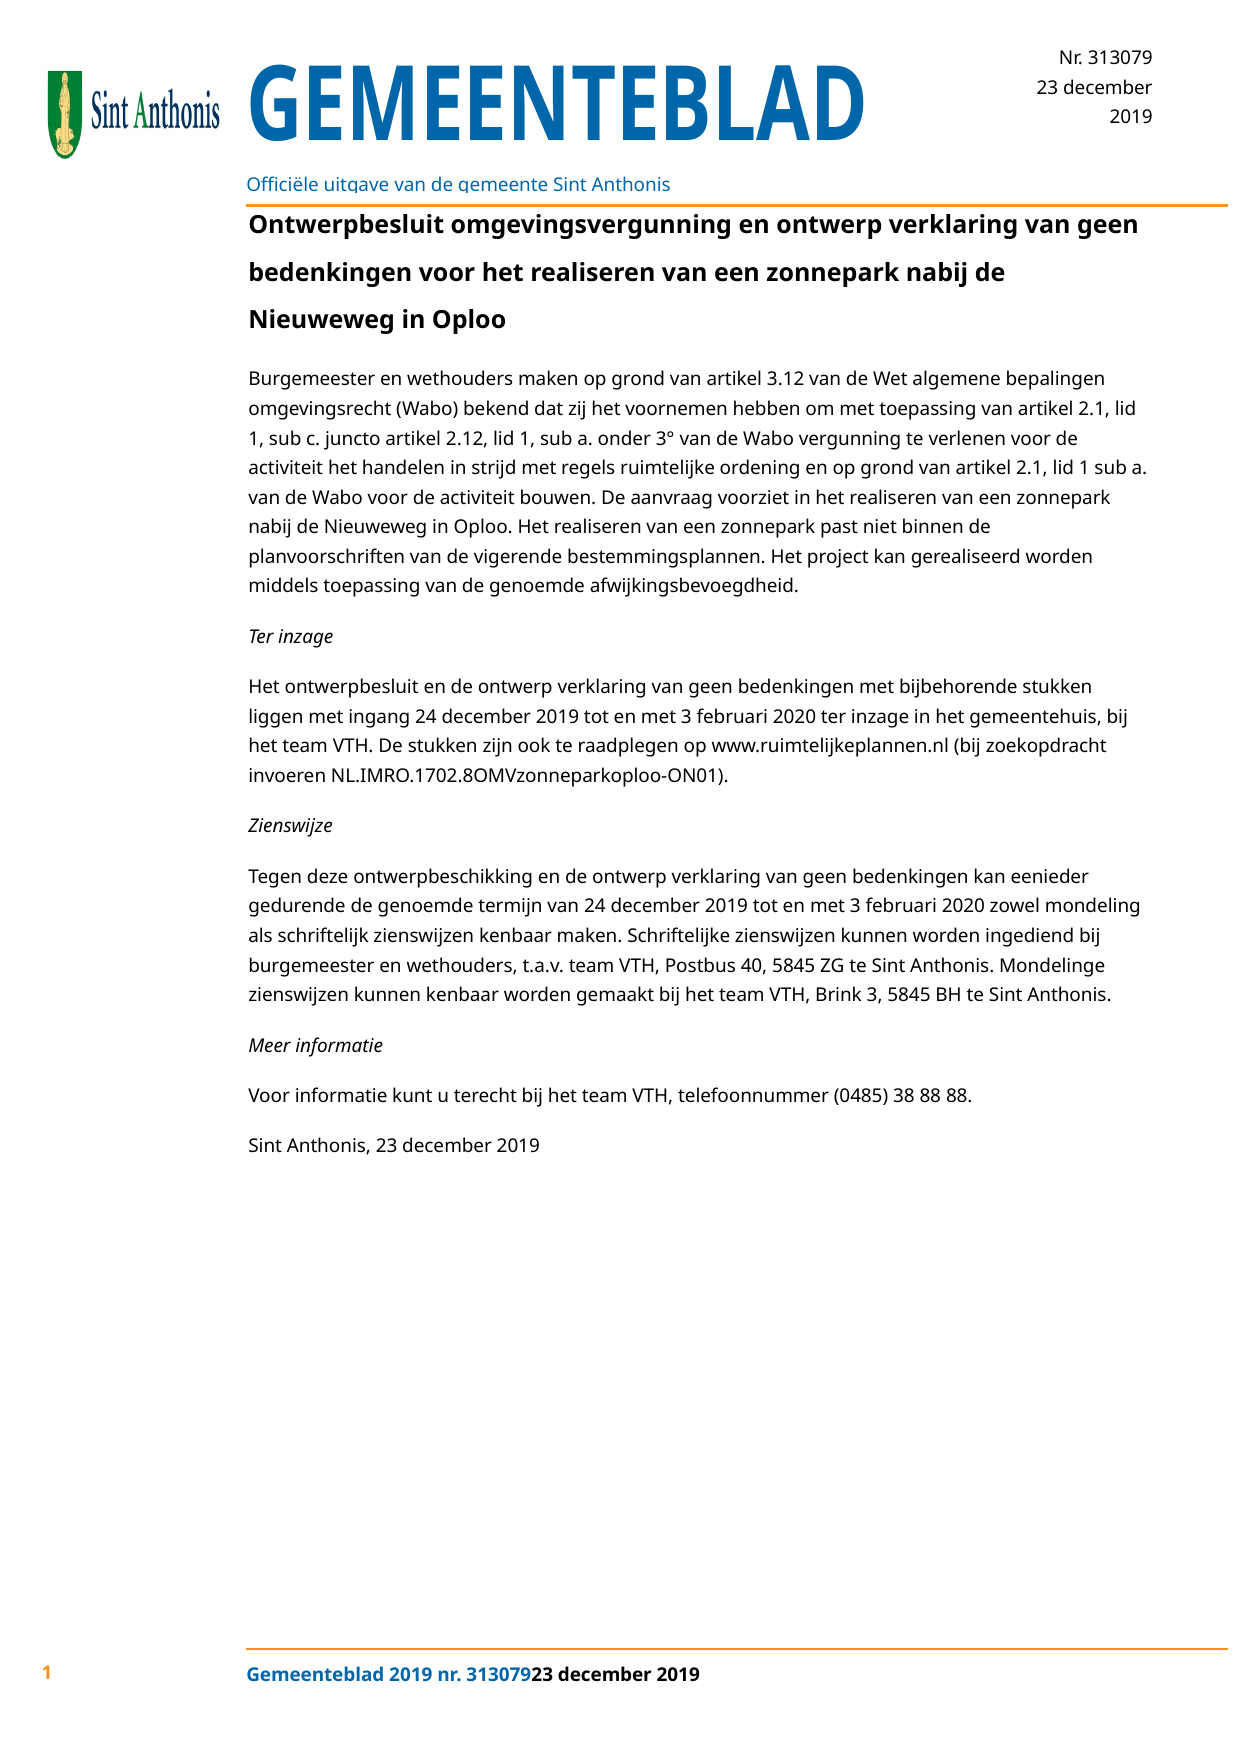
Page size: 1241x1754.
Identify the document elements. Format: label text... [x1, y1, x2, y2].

text Meer informatie [248, 1032, 1152, 1057]
text Het ontwerpbesluit en de ontwerp verklaring van geen bedenkingen met bijbehorende stukken liggen met ingang 24 december 2019 tot en met 3 februari 2020 ter inzage in het gemeentehuis, bij het team VTH. De stukken zijn ook te raadplegen op www.ruimtelijkeplannen.nl (bij zoekopdracht invoeren NL.IMRO.1702.8OMVzonneparkoploo-ON01). [248, 673, 1152, 788]
text Zienswijze [248, 813, 1152, 838]
text Ontwerpbesluit omgevingsvergunning en ontwerp verklaring van geen bedenkingen voor het realiseren van een zonnepark nabij de Nieuweweg in Oploo [248, 207, 1152, 336]
text Voor informatie kunt u terecht bij het team VTH, telefoonnummer (0485) 38 88 88. [248, 1082, 1152, 1108]
text Burgemeester en wethouders maken op grond van artikel 3.12 van de Wet algemene bepalingen omgevingsrecht (Wabo) bekend dat zij het voornemen hebben om met toepassing van artikel 2.1, lid 1, sub c. juncto artikel 2.12, lid 1, sub a. onder 3° van de Wabo vergunning te verlenen voor de activiteit het handelen in strijd met regels ruimtelijke ordening en op grond van artikel 2.1, lid 1 sub a. van de Wabo voor de activiteit bouwen. De aanvraag voorziet in het realiseren van een zonnepark nabij de Nieuweweg in Oploo. Het realiseren van een zonnepark past niet binnen de planvoorschriften van de vigerende bestemmingsplannen. Het project kan gerealiseerd worden middels toepassing van de genoemde afwijkingsbevoegdheid. [248, 366, 1152, 598]
text Tegen deze ontwerpbeschikking en de ontwerp verklaring van geen bedenkingen kan eenieder gedurende de genoemde termijn van 24 december 2019 tot en met 3 februari 2020 zowel mondeling als schriftelijk zienswijzen kenbaar maken. Schriftelijke zienswijzen kunnen worden ingediend bij burgemeester en wethouders, t.a.v. team VTH, Postbus 40, 5845 ZG te Sint Anthonis. Mondelinge zienswijzen kunnen kenbaar worden gemaakt bij het team VTH, Brink 3, 5845 BH te Sint Anthonis. [248, 863, 1152, 1007]
text Sint Anthonis, 23 december 2019 [248, 1133, 1152, 1158]
picture [41, 47, 231, 172]
text Ter inzage [248, 623, 1152, 649]
